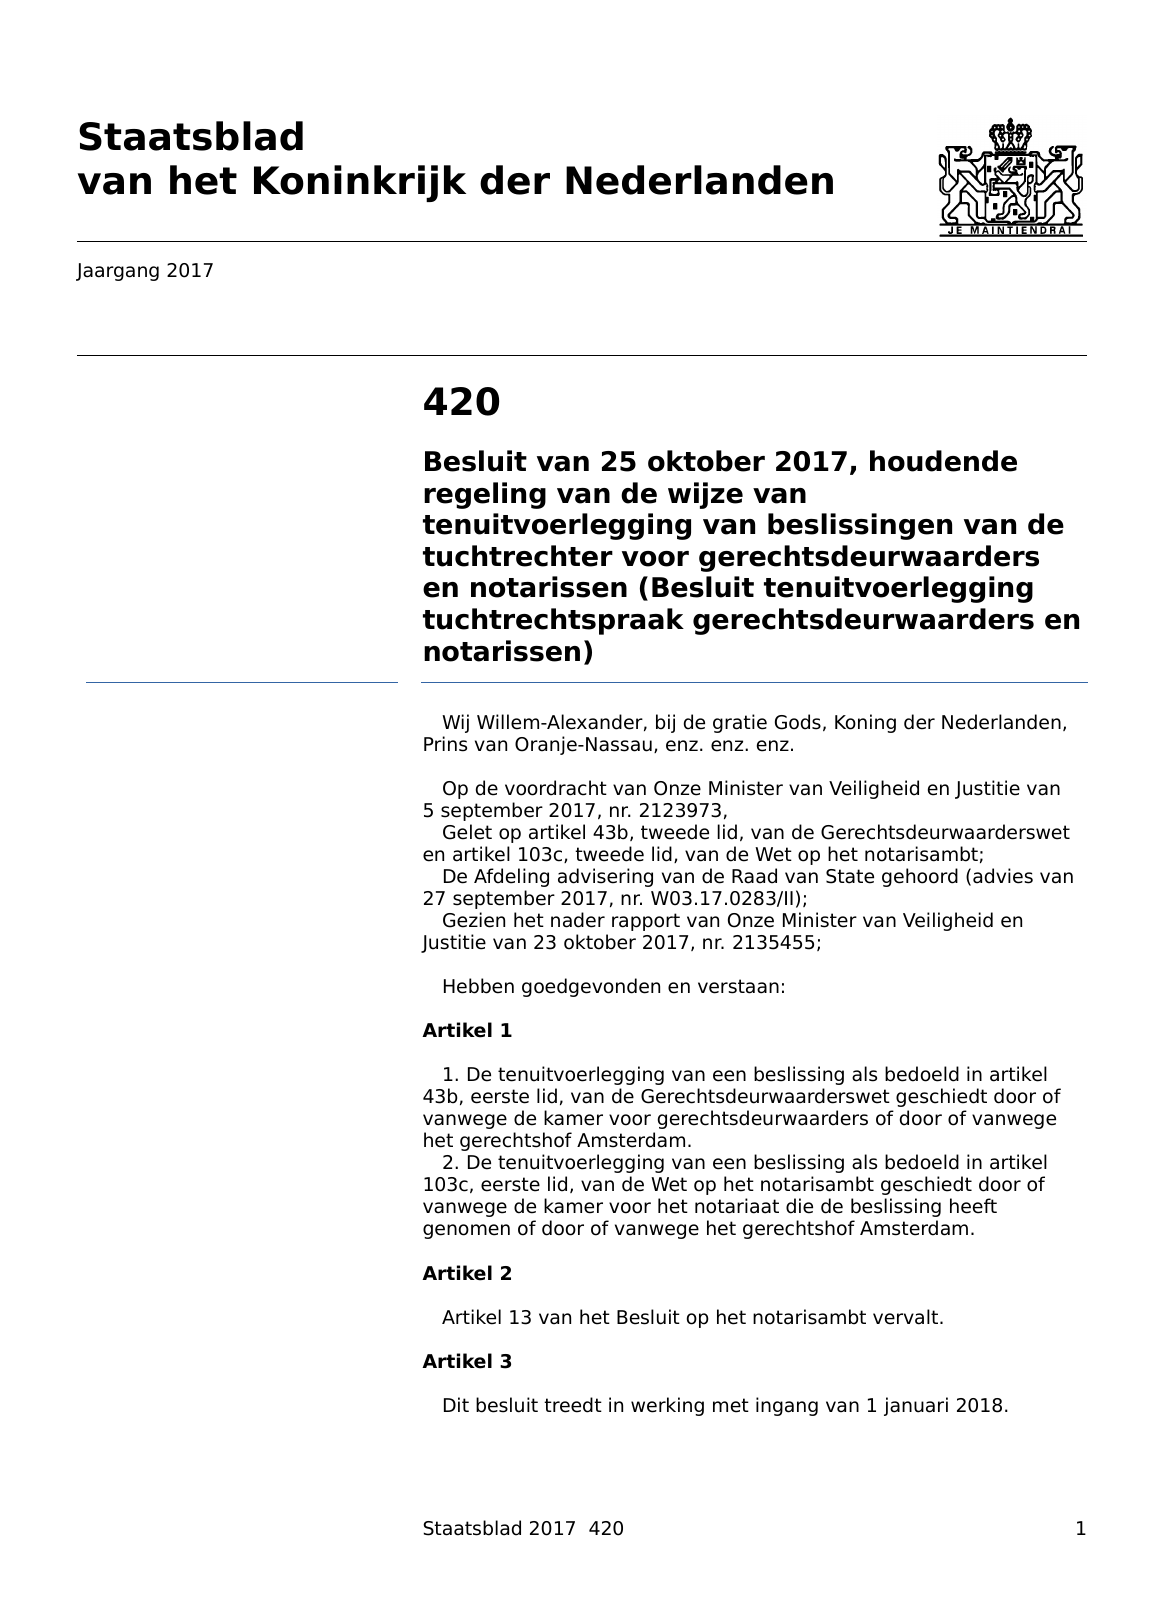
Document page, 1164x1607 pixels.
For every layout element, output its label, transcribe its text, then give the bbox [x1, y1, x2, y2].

text 2. De tenuitvoerlegging van een beslissing als bedoeld in artikel 103c, eerste lid, van de Wet op het notarisambt geschiedt door of vanwege de kamer voor het notariaat die de beslissing heeft genomen of door of vanwege het gerechtshof Amsterdam. [422, 1152, 1087, 1240]
text Op de voordracht van Onze Minister van Veiligheid en Justitie van 5 september 2017, nr. 2123973, [422, 778, 1087, 822]
text Gelet op artikel 43b, tweede lid, van de Gerechtsdeurwaarderswet en artikel 103c, tweede lid, van de Wet op het notarisambt; [422, 822, 1087, 866]
text Gezien het nader rapport van Onze Minister van Veiligheid en Justitie van 23 oktober 2017, nr. 2135455; [422, 910, 1087, 954]
subtitle Artikel 3 [422, 1351, 1087, 1373]
text De Afdeling advisering van de Raad van State gehoord (advies van 27 september 2017, nr. W03.17.0283/II); [422, 866, 1087, 910]
subtitle Artikel 2 [422, 1262, 1087, 1284]
subtitle Artikel 1 [422, 1020, 1087, 1042]
text Hebben goedgevonden en verstaan: [422, 976, 1087, 998]
picture [936, 115, 1087, 240]
text Artikel 13 van het Besluit op het notarisambt vervalt. [422, 1307, 1087, 1328]
text Besluit van 25 oktober 2017, houdende regeling van de wijze van tenuitvoerlegging van beslissingen van de tuchtrechter voor gerechtsdeurwaarders en notarissen (Besluit tenuitvoerlegging tuchtrechtspraak gerechtsdeurwaarders en notarissen) [422, 447, 1087, 667]
text 1. De tenuitvoerlegging van een beslissing als bedoeld in artikel 43b, eerste lid, van de Gerechtsdeurwaarderswet geschiedt door of vanwege de kamer voor gerechtsdeurwaarders of door of vanwege het gerechtshof Amsterdam. [422, 1064, 1087, 1152]
table_header [886, 100, 1087, 241]
text Wij Willem-Alexander, bij de gratie Gods, Koning der Nederlanden, Prins van Oranje-Nassau, enz. enz. enz. [422, 712, 1087, 756]
table_cell Jaargang 2017 [77, 242, 1087, 355]
text Dit besluit treedt in werking met ingang van 1 januari 2018. [422, 1395, 1087, 1417]
table_header Staatsblad van het Koninkrijk der Nederlanden [77, 100, 886, 241]
subtitle 420 [422, 381, 1087, 424]
